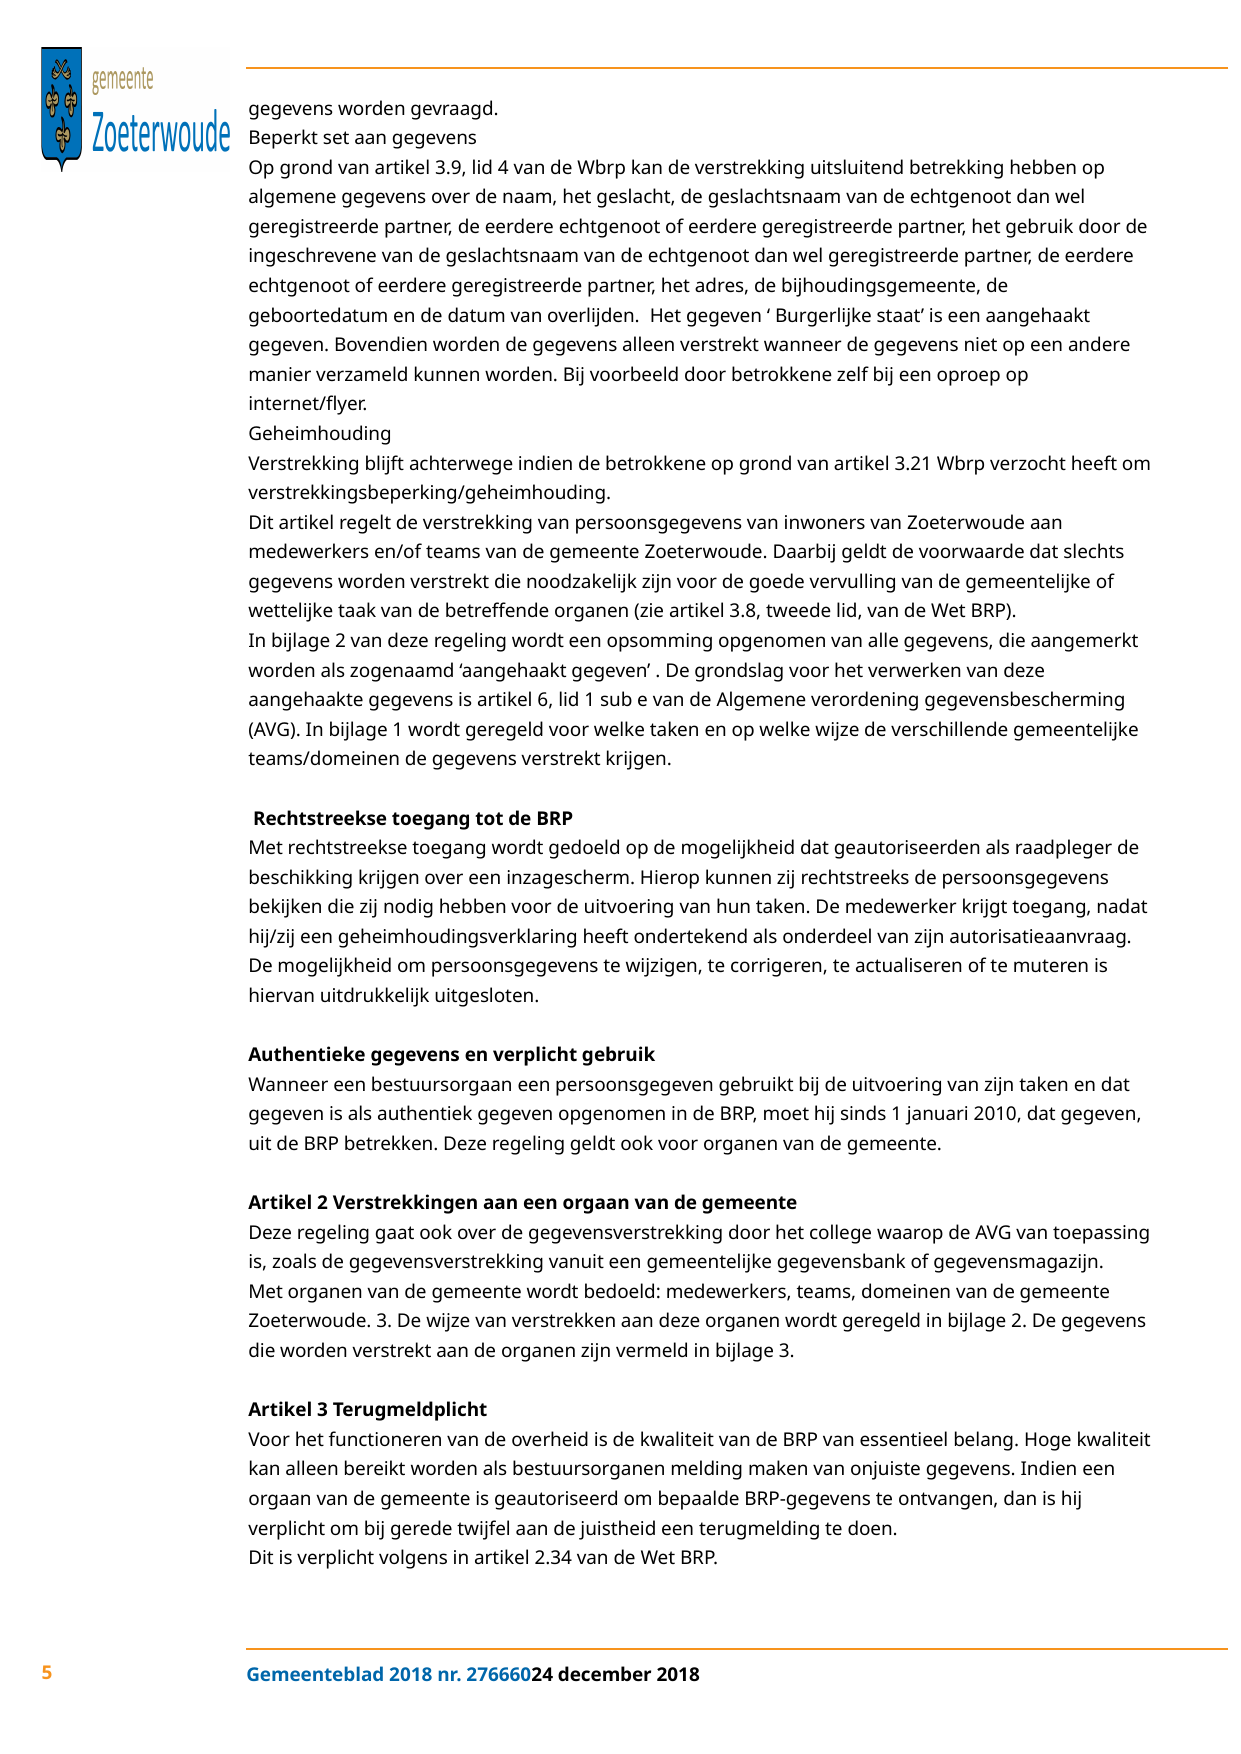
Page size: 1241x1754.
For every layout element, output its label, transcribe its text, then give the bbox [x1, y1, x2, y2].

text Geheimhouding [248, 420, 1152, 446]
text Authentieke gegevens en verplicht gebruik [248, 1041, 1152, 1067]
text Artikel 3 Terugmeldplicht [248, 1396, 1152, 1422]
text Dit artikel regelt de verstrekking van persoonsgegevens van inwoners van Zoeterwoude aan medewerkers en/of teams van de gemeente Zoeterwoude. Daarbij geldt de voorwaarde dat slechts gegevens worden verstrekt die noodzakelijk zijn voor de goede vervulling van de gemeentelijke of wettelijke taak van de betreffende organen (zie artikel 3.8, tweede lid, van de Wet BRP). [248, 509, 1152, 623]
text Met organen van de gemeente wordt bedoeld: medewerkers, teams, domeinen van de gemeente Zoeterwoude. 3. De wijze van verstrekken aan deze organen wordt geregeld in bijlage 2. De gegevens die worden verstrekt aan de organen zijn vermeld in bijlage 3. [248, 1278, 1152, 1363]
text In bijlage 2 van deze regeling wordt een opsomming opgenomen van alle gegevens, die aangemerkt worden als zogenaamd ‘aangehaakt gegeven’ . De grondslag voor het verwerken van deze aangehaakte gegevens is artikel 6, lid 1 sub e van de Algemene verordening gegevensbescherming (AVG). In bijlage 1 wordt geregeld voor welke taken en op welke wijze de verschillende gemeentelijke teams/domeinen de gegevens verstrekt krijgen. [248, 627, 1152, 771]
text Wanneer een bestuursorgaan een persoonsgegeven gebruikt bij de uitvoering van zijn taken en dat gegeven is als authentiek gegeven opgenomen in de BRP, moet hij sinds 1 januari 2010, dat gegeven, uit de BRP betrekken. Deze regeling geldt ook voor organen van de gemeente. [248, 1071, 1152, 1156]
text Beperkt set aan gegevens [248, 124, 1152, 150]
text Met rechtstreekse toegang wordt gedoeld op de mogelijkheid dat geautoriseerden als raadpleger de beschikking krijgen over een inzagescherm. Hierop kunnen zij rechtstreeks de persoonsgegevens bekijken die zij nodig hebben voor de uitvoering van hun taken. De medewerker krijgt toegang, nadat hij/zij een geheimhoudingsverklaring heeft ondertekend als onderdeel van zijn autorisatieaanvraag. De mogelijkheid om persoonsgegevens te wijzigen, te corrigeren, te actualiseren of te muteren is hiervan uitdrukkelijk uitgesloten. [248, 834, 1152, 1008]
text Verstrekking blijft achterwege indien de betrokkene op grond van artikel 3.21 Wbrp verzocht heeft om verstrekkingsbeperking/geheimhouding. [248, 450, 1152, 505]
text Rechtstreekse toegang tot de BRP [248, 805, 1152, 831]
picture [41, 47, 231, 172]
text Artikel 2 Verstrekkingen aan een orgaan van de gemeente [248, 1189, 1152, 1215]
text gegevens worden gevraagd. [248, 95, 1152, 121]
text Deze regeling gaat ook over de gegevensverstrekking door het college waarop de AVG van toepassing is, zoals de gegevensverstrekking vanuit een gemeentelijke gegevensbank of gegevensmagazijn. [248, 1219, 1152, 1274]
text Voor het functioneren van de overheid is de kwaliteit van de BRP van essentieel belang. Hoge kwaliteit kan alleen bereikt worden als bestuursorganen melding maken van onjuiste gegevens. Indien een orgaan van de gemeente is geautoriseerd om bepaalde BRP-gegevens te ontvangen, dan is hij verplicht om bij gerede twijfel aan de juistheid een terugmelding te doen. [248, 1426, 1152, 1541]
text Dit is verplicht volgens in artikel 2.34 van de Wet BRP. [248, 1544, 1152, 1570]
text Op grond van artikel 3.9, lid 4 van de Wbrp kan de verstrekking uitsluitend betrekking hebben op algemene gegevens over de naam, het geslacht, de geslachtsnaam van de echtgenoot dan wel geregistreerde partner, de eerdere echtgenoot of eerdere geregistreerde partner, het gebruik door de ingeschrevene van de geslachtsnaam van de echtgenoot dan wel geregistreerde partner, de eerdere echtgenoot of eerdere geregistreerde partner, het adres, de bijhoudingsgemeente, de geboortedatum en de datum van overlijden. Het gegeven ‘ Burgerlijke staat’ is een aangehaakt gegeven. Bovendien worden de gegevens alleen verstrekt wanneer de gegevens niet op een andere manier verzameld kunnen worden. Bij voorbeeld door betrokkene zelf bij een oproep op internet/flyer. [248, 154, 1152, 416]
